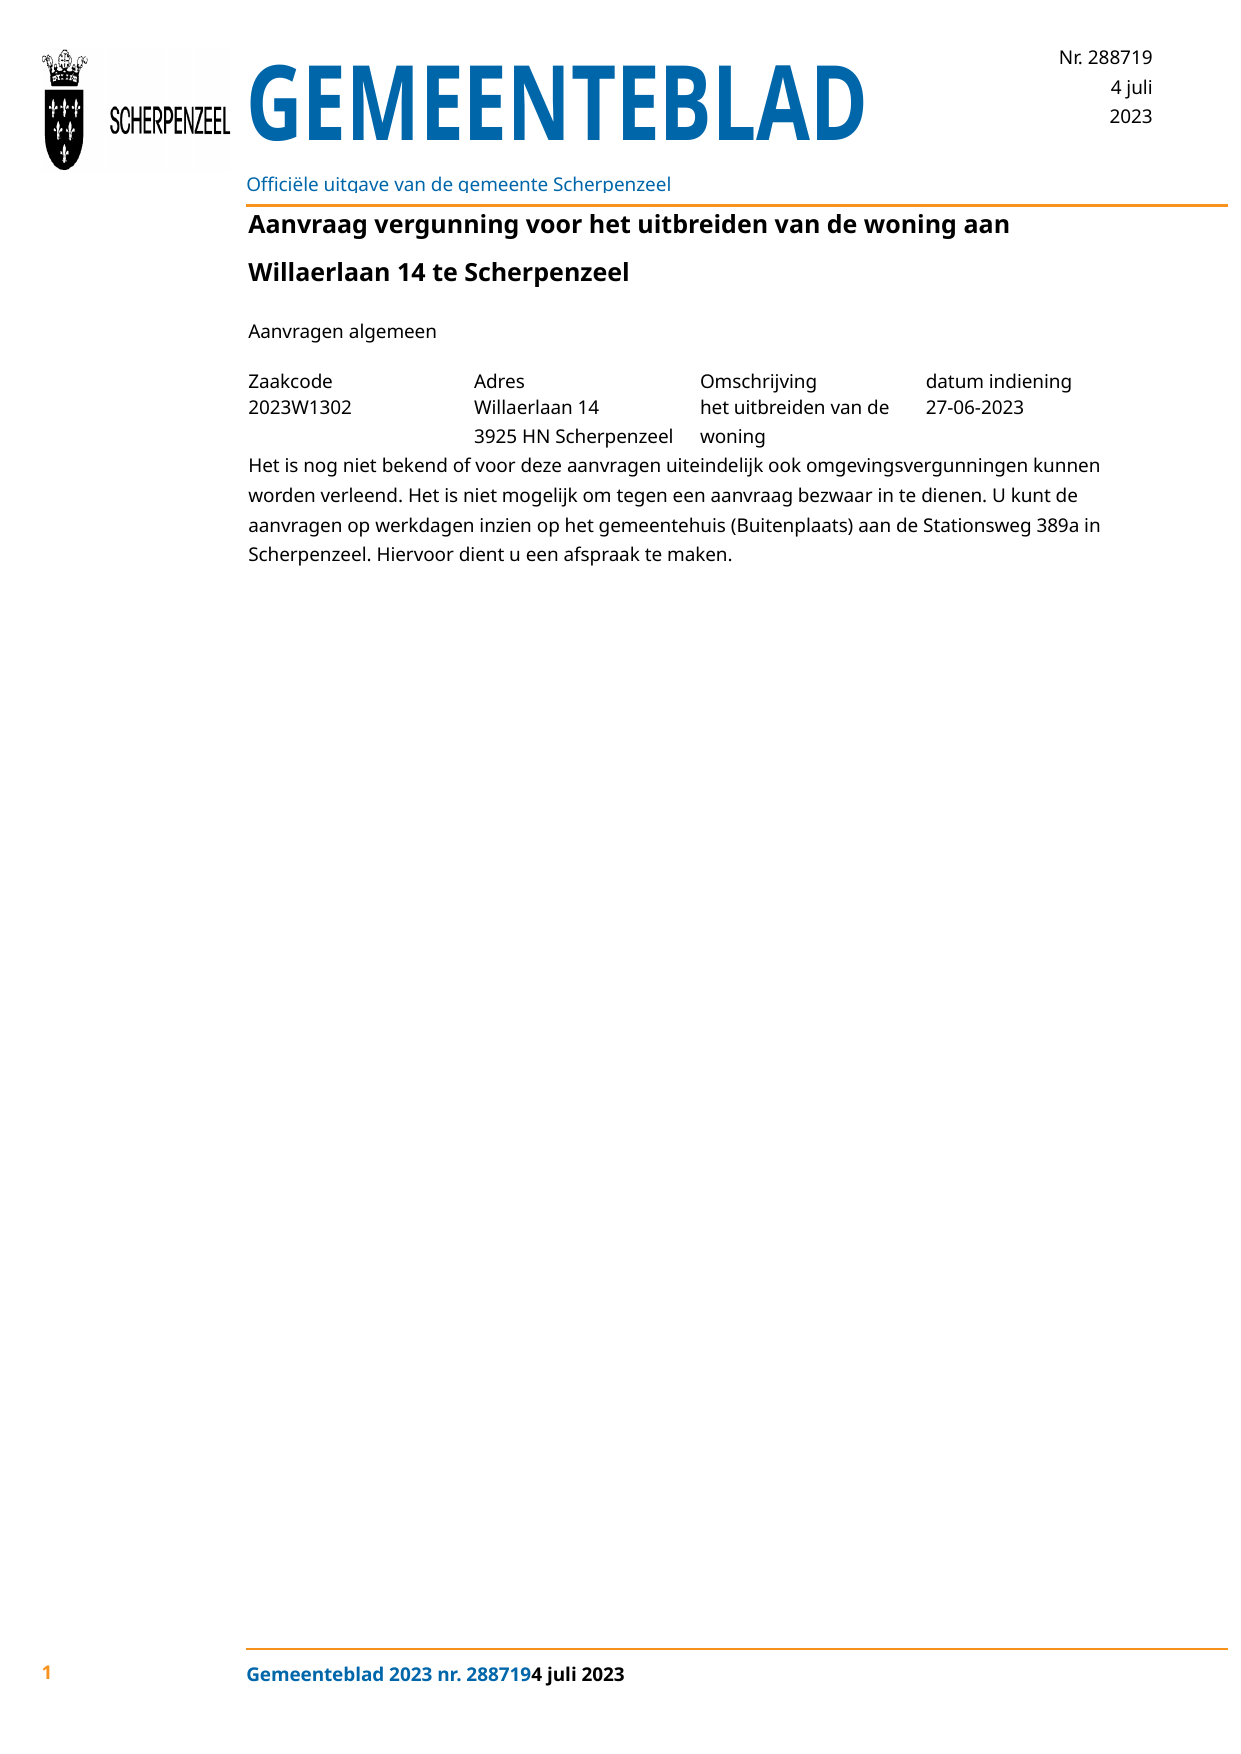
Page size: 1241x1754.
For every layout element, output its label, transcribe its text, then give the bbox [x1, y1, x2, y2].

table_cell Willaerlaan 14 3925 HN Scherpenzeel [474, 394, 700, 449]
text Aanvraag vergunning voor het uitbreiden van de woning aan Willaerlaan 14 te Scherpenzeel [248, 207, 1152, 288]
table_cell het uitbreiden van de woning [700, 394, 926, 449]
table_cell 27-06-2023 [926, 394, 1152, 449]
text Het is nog niet bekend of voor deze aanvragen uiteindelijk ook omgevingsvergunningen kunnen worden verleend. Het is niet mogelijk om tegen een aanvraag bezwaar in te dienen. U kunt de aanvragen op werkdagen inzien op het gemeentehuis (Buitenplaats) aan de Stationsweg 389a in Scherpenzeel. Hiervoor dient u een afspraak te maken. [248, 453, 1152, 567]
text Aanvragen algemeen [248, 318, 1152, 344]
table_header Zaakcode [248, 369, 474, 394]
table_cell 2023W1302 [248, 394, 474, 449]
table_header datum indiening [926, 369, 1152, 394]
picture [41, 47, 231, 172]
table_header Adres [474, 369, 700, 394]
table_header Omschrijving [700, 369, 926, 394]
